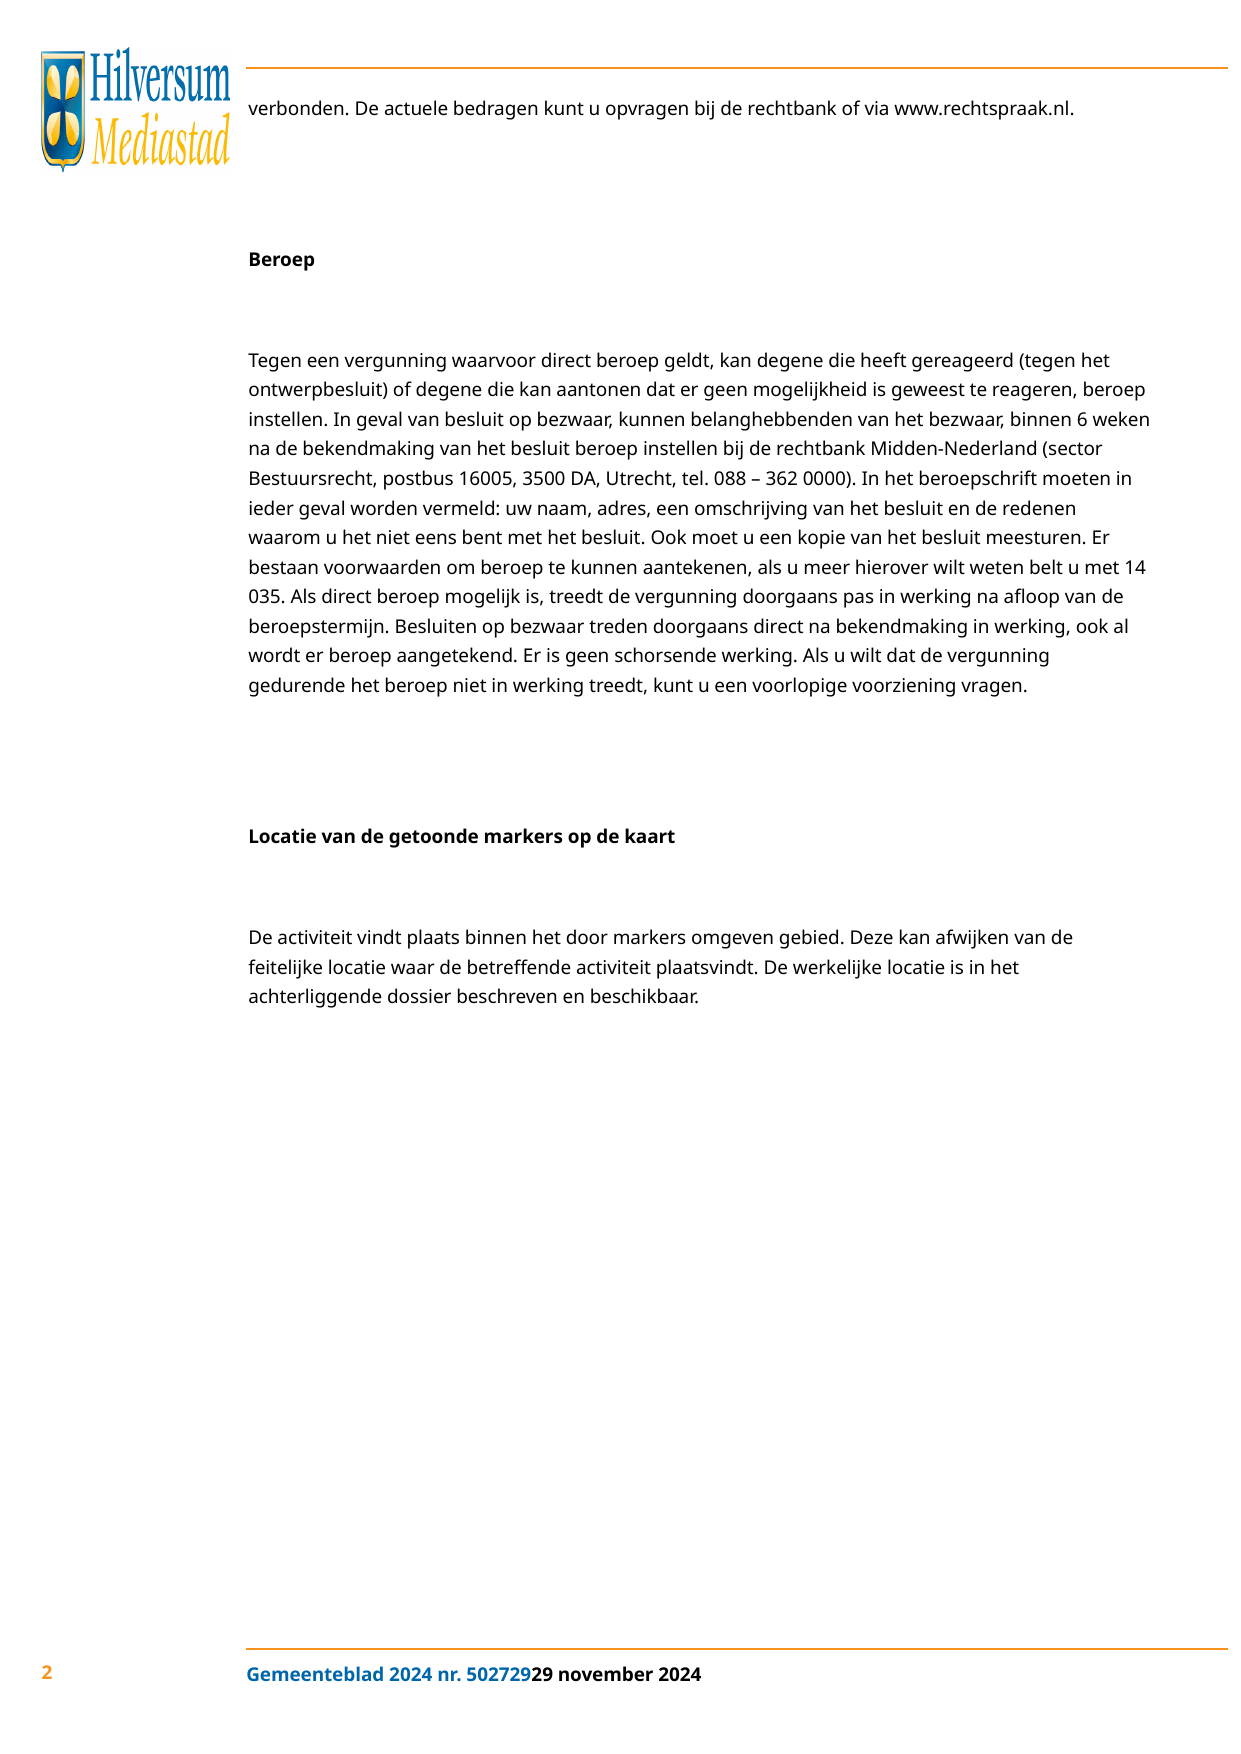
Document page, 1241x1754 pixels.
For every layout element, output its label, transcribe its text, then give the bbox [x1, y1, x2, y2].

text verbonden. De actuele bedragen kunt u opvragen bij de rechtbank of via www.rechtspraak.nl. [248, 95, 1152, 121]
text Locatie van de getoonde markers op de kaart [248, 823, 1152, 849]
text Beroep [248, 246, 1152, 272]
text Tegen een vergunning waarvoor direct beroep geldt, kan degene die heeft gereageerd (tegen het ontwerpbesluit) of degene die kan aantonen dat er geen mogelijkheid is geweest te reageren, beroep instellen. In geval van besluit op bezwaar, kunnen belanghebbenden van het bezwaar, binnen 6 weken na de bekendmaking van het besluit beroep instellen bij de rechtbank Midden-Nederland (sector Bestuursrecht, postbus 16005, 3500 DA, Utrecht, tel. 088 – 362 0000). In het beroepschrift moeten in ieder geval worden vermeld: uw naam, adres, een omschrijving van het besluit en de redenen waarom u het niet eens bent met het besluit. Ook moet u een kopie van het besluit meesturen. Er bestaan voorwaarden om beroep te kunnen aantekenen, als u meer hierover wilt weten belt u met 14 035. Als direct beroep mogelijk is, treedt de vergunning doorgaans pas in werking na afloop van de beroepstermijn. Besluiten op bezwaar treden doorgaans direct na bekendmaking in werking, ook al wordt er beroep aangetekend. Er is geen schorsende werking. Als u wilt dat de vergunning gedurende het beroep niet in werking treedt, kunt u een voorlopige voorziening vragen. [248, 347, 1152, 698]
text De activiteit vindt plaats binnen het door markers omgeven gebied. Deze kan afwijken van de feitelijke locatie waar de betreffende activiteit plaatsvindt. De werkelijke locatie is in het achterliggende dossier beschreven en beschikbaar. [248, 924, 1152, 1009]
picture [41, 47, 231, 172]
